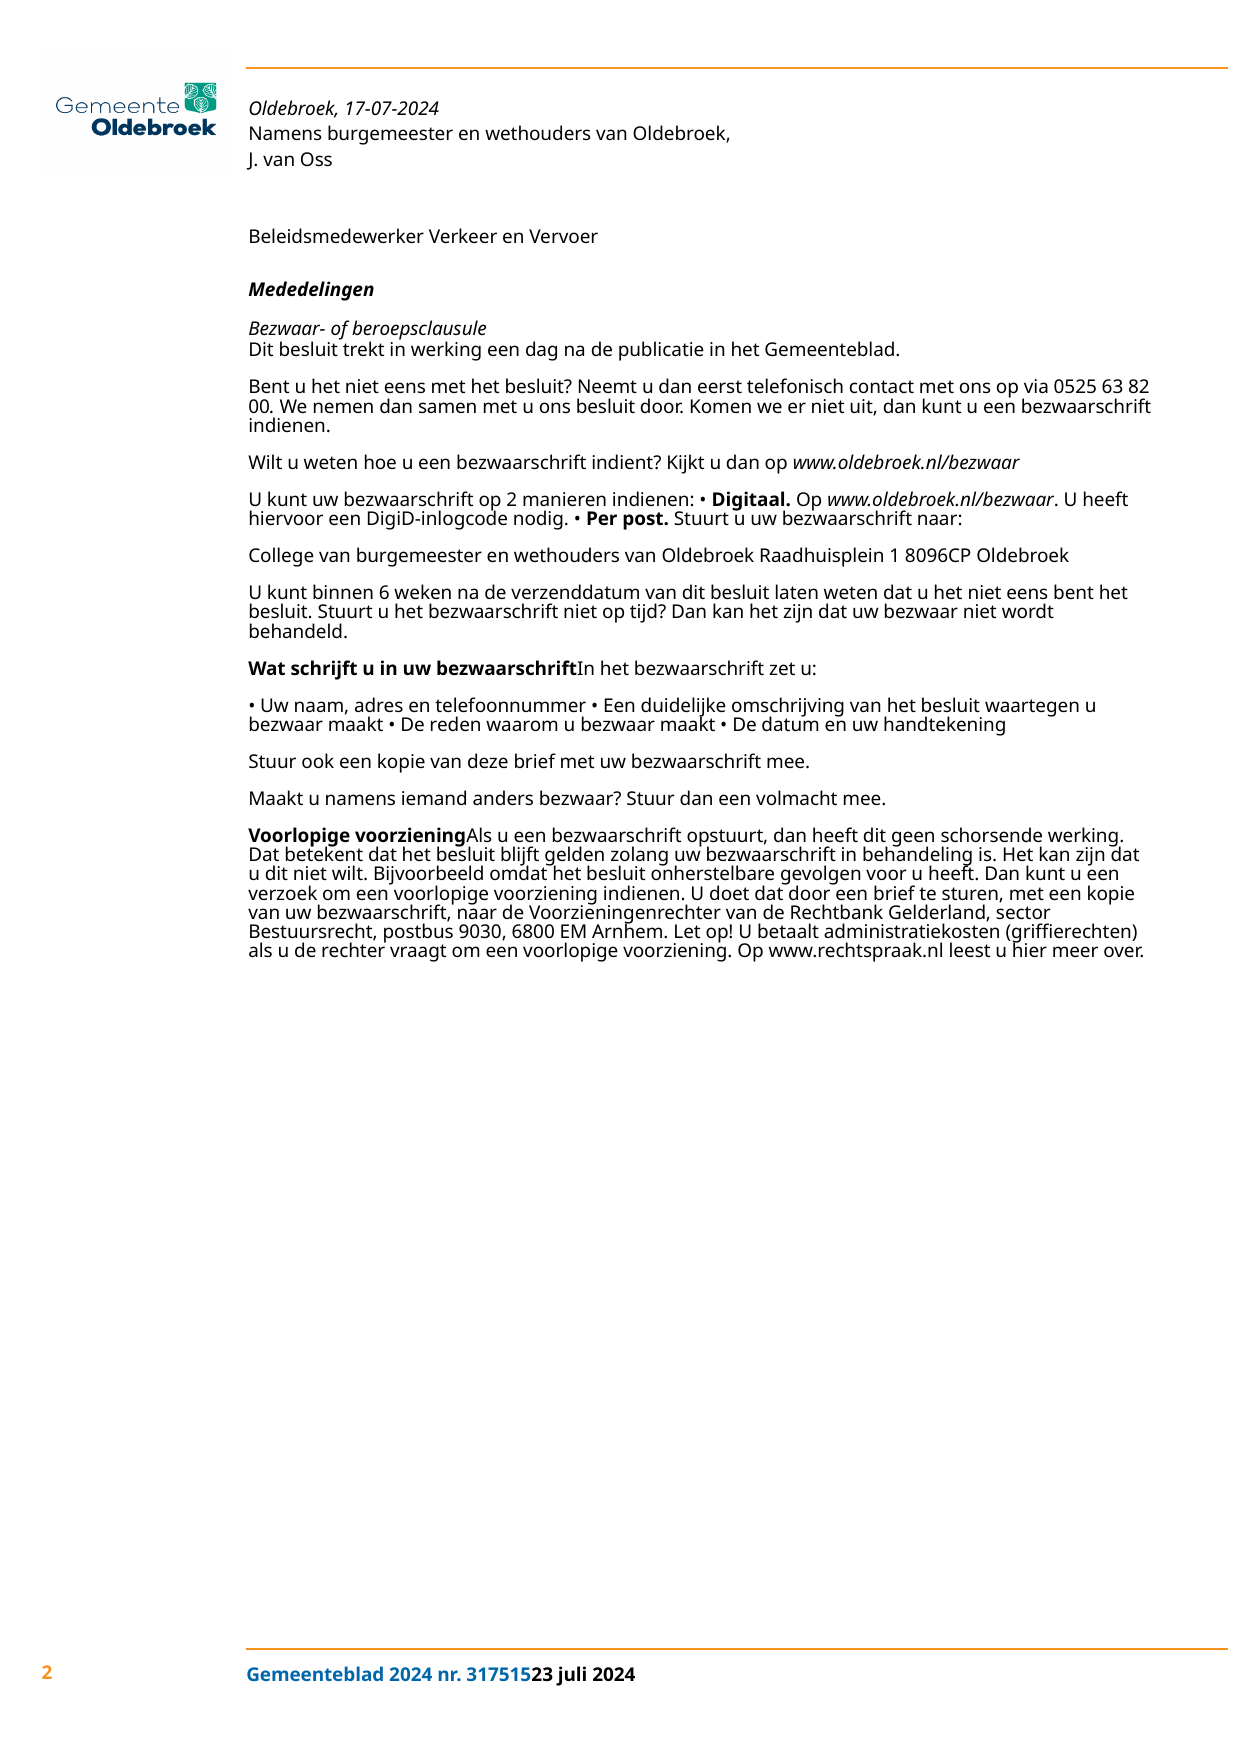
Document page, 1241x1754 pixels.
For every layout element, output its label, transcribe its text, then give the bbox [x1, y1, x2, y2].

text Maakt u namens iemand anders bezwaar? Stuur dan een volmacht mee. [248, 790, 1152, 809]
text Bezwaar- of beroepsclausule [248, 316, 1152, 341]
text Voorlopige voorzieningAls u een bezwaarschrift opstuurt, dan heeft dit geen schorsende werking. Dat betekent dat het besluit blijft gelden zolang uw bezwaarschrift in behandeling is. Het kan zijn dat u dit niet wilt. Bijvoorbeeld omdat het besluit onherstelbare gevolgen voor u heeft. Dan kunt u een verzoek om een voorlopige voorziening indienen. U doet dat door een brief te sturen, met een kopie van uw bezwaarschrift, naar de Voorzieningenrechter van de Rechtbank Gelderland, sector Bestuursrecht, postbus 9030, 6800 EM Arnhem. Let op! U betaalt administratiekosten (griffierechten) als u de rechter vraagt om een voorlopige voorziening. Op www.rechtspraak.nl leest u hier meer over. [248, 827, 1152, 962]
text Dit besluit trekt in werking een dag na de publicatie in het Gemeenteblad. [248, 341, 1152, 361]
text Wat schrijft u in uw bezwaarschriftIn het bezwaarschrift zet u: [248, 659, 1152, 679]
text Beleidsmedewerker Verkeer en Vervoer [248, 223, 1152, 249]
text U kunt uw bezwaarschrift op 2 manieren indienen: • Digitaal. Op www.oldebroek.nl/bezwaar. U heeft hiervoor een DigiD-inlogcode nodig. • Per post. Stuurt u uw bezwaarschrift naar: [248, 491, 1152, 529]
text College van burgemeester en wethouders van Oldebroek Raadhuisplein 1 8096CP Oldebroek [248, 547, 1152, 566]
picture [41, 47, 231, 172]
text Namens burgemeester en wethouders van Oldebroek, [248, 121, 1152, 146]
text Mededelingen [248, 276, 1152, 302]
text Bent u het niet eens met het besluit? Neemt u dan eerst telefonisch contact met ons op via 0525 63 82 00. We nemen dan samen met u ons besluit door. Komen we er niet uit, dan kunt u een bezwaarschrift indienen. [248, 378, 1152, 436]
text Oldebroek, 17-07-2024 [248, 95, 1152, 121]
text • Uw naam, adres en telefoonnummer • Een duidelijke omschrijving van het besluit waartegen u bezwaar maakt • De reden waarom u bezwaar maakt • De datum en uw handtekening [248, 697, 1152, 735]
text U kunt binnen 6 weken na de verzenddatum van dit besluit laten weten dat u het niet eens bent het besluit. Stuurt u het bezwaarschrift niet op tijd? Dan kan het zijn dat uw bezwaar niet wordt behandeld. [248, 584, 1152, 642]
text Wilt u weten hoe u een bezwaarschrift indient? Kijkt u dan op www.oldebroek.nl/bezwaar [248, 454, 1152, 473]
text J. van Oss [248, 146, 1152, 172]
text Stuur ook een kopie van deze brief met uw bezwaarschrift mee. [248, 753, 1152, 772]
